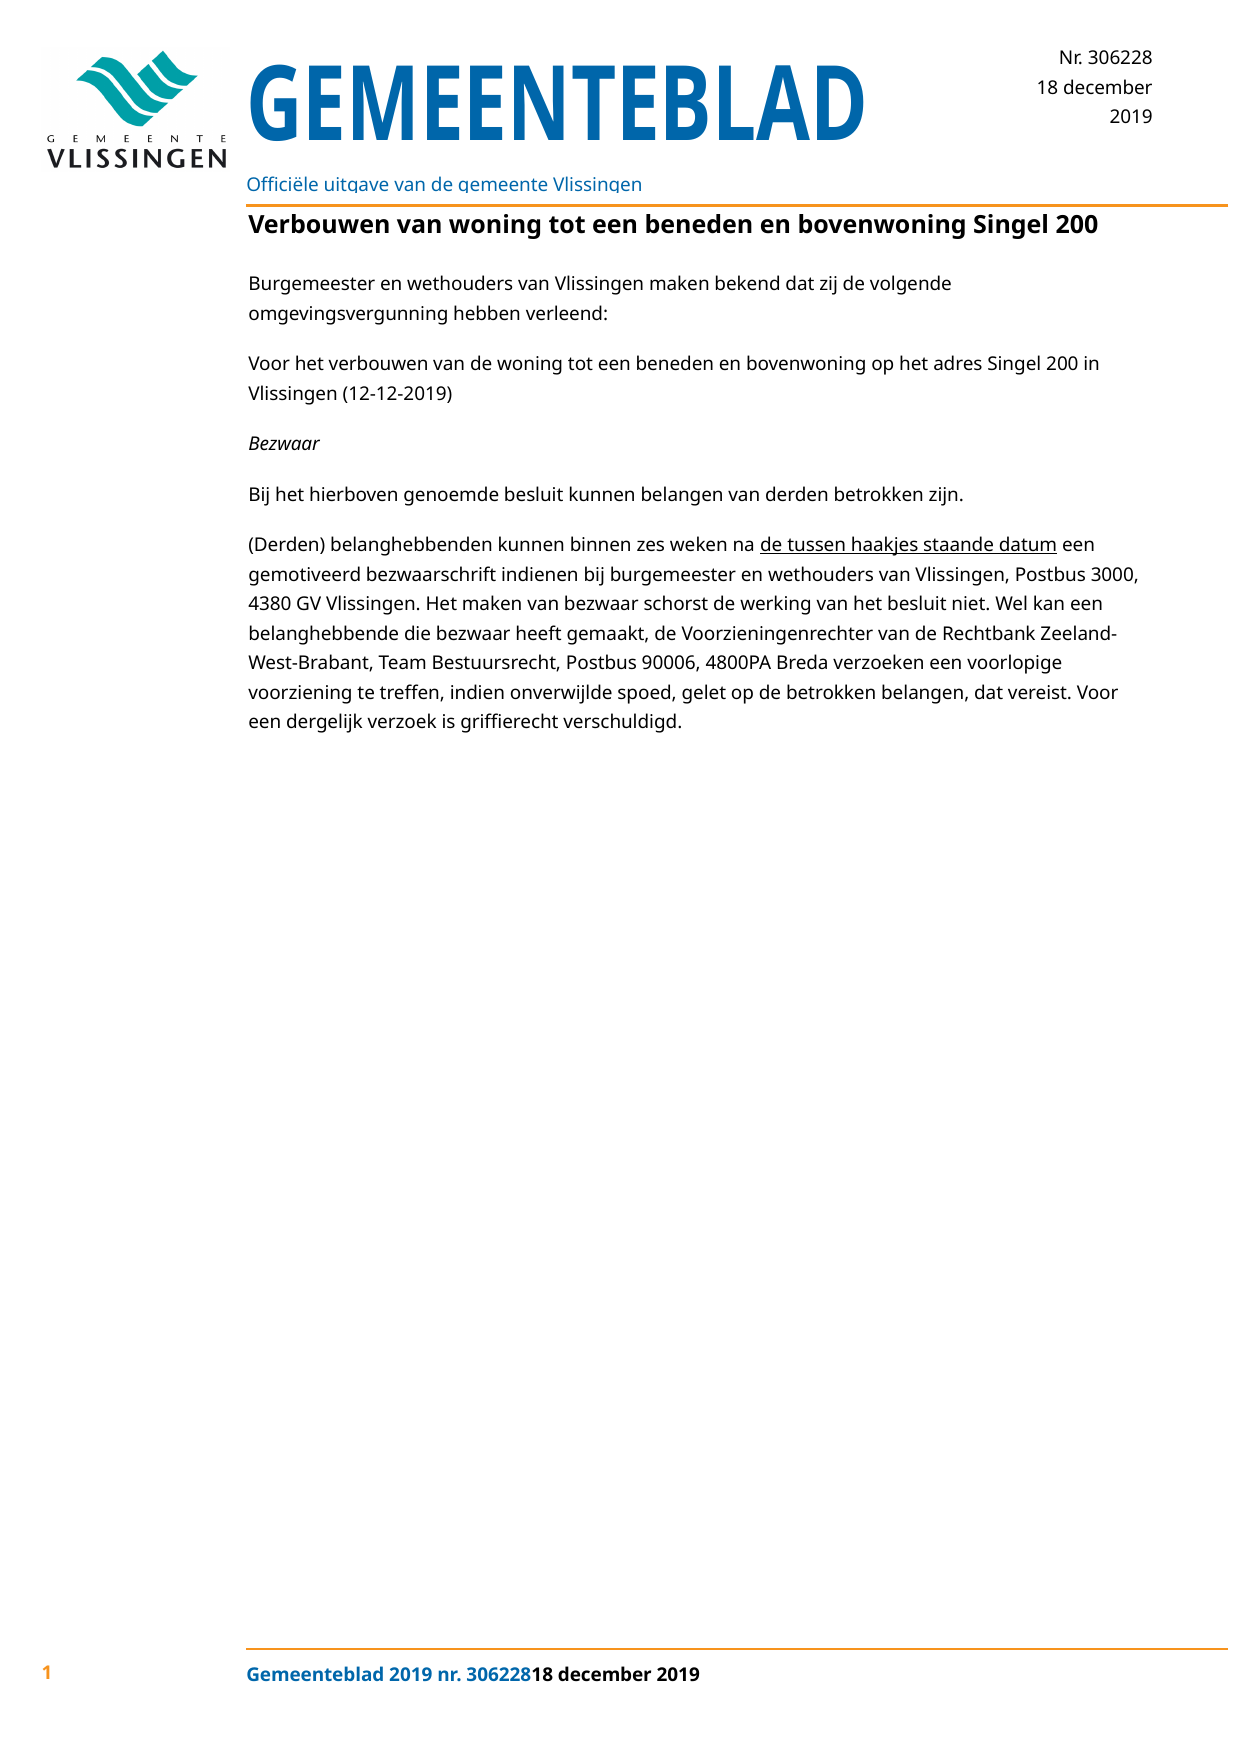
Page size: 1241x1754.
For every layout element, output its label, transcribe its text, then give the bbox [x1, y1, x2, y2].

text Bezwaar [248, 430, 1152, 456]
text Voor het verbouwen van de woning tot een beneden en bovenwoning op het adres Singel 200 in Vlissingen (12-12-2019) [248, 350, 1152, 406]
text Verbouwen van woning tot een beneden en bovenwoning Singel 200 [248, 207, 1152, 241]
picture [41, 47, 231, 172]
text (Derden) belanghebbenden kunnen binnen zes weken na de tussen haakjes staande datum een gemotiveerd bezwaarschrift indienen bij burgemeester en wethouders van Vlissingen, Postbus 3000, 4380 GV Vlissingen. Het maken van bezwaar schorst de werking van het besluit niet. Wel kan een belanghebbende die bezwaar heeft gemaakt, de Voorzieningenrechter van de Rechtbank Zeeland-West-Brabant, Team Bestuursrecht, Postbus 90006, 4800PA Breda verzoeken een voorlopige voorziening te treffen, indien onverwijlde spoed, gelet op de betrokken belangen, dat vereist. Voor een dergelijk verzoek is griffierecht verschuldigd. [248, 531, 1152, 734]
text Burgemeester en wethouders van Vlissingen maken bekend dat zij de volgende omgevingsvergunning hebben verleend: [248, 270, 1152, 326]
text Bij het hierboven genoemde besluit kunnen belangen van derden betrokken zijn. [248, 481, 1152, 506]
